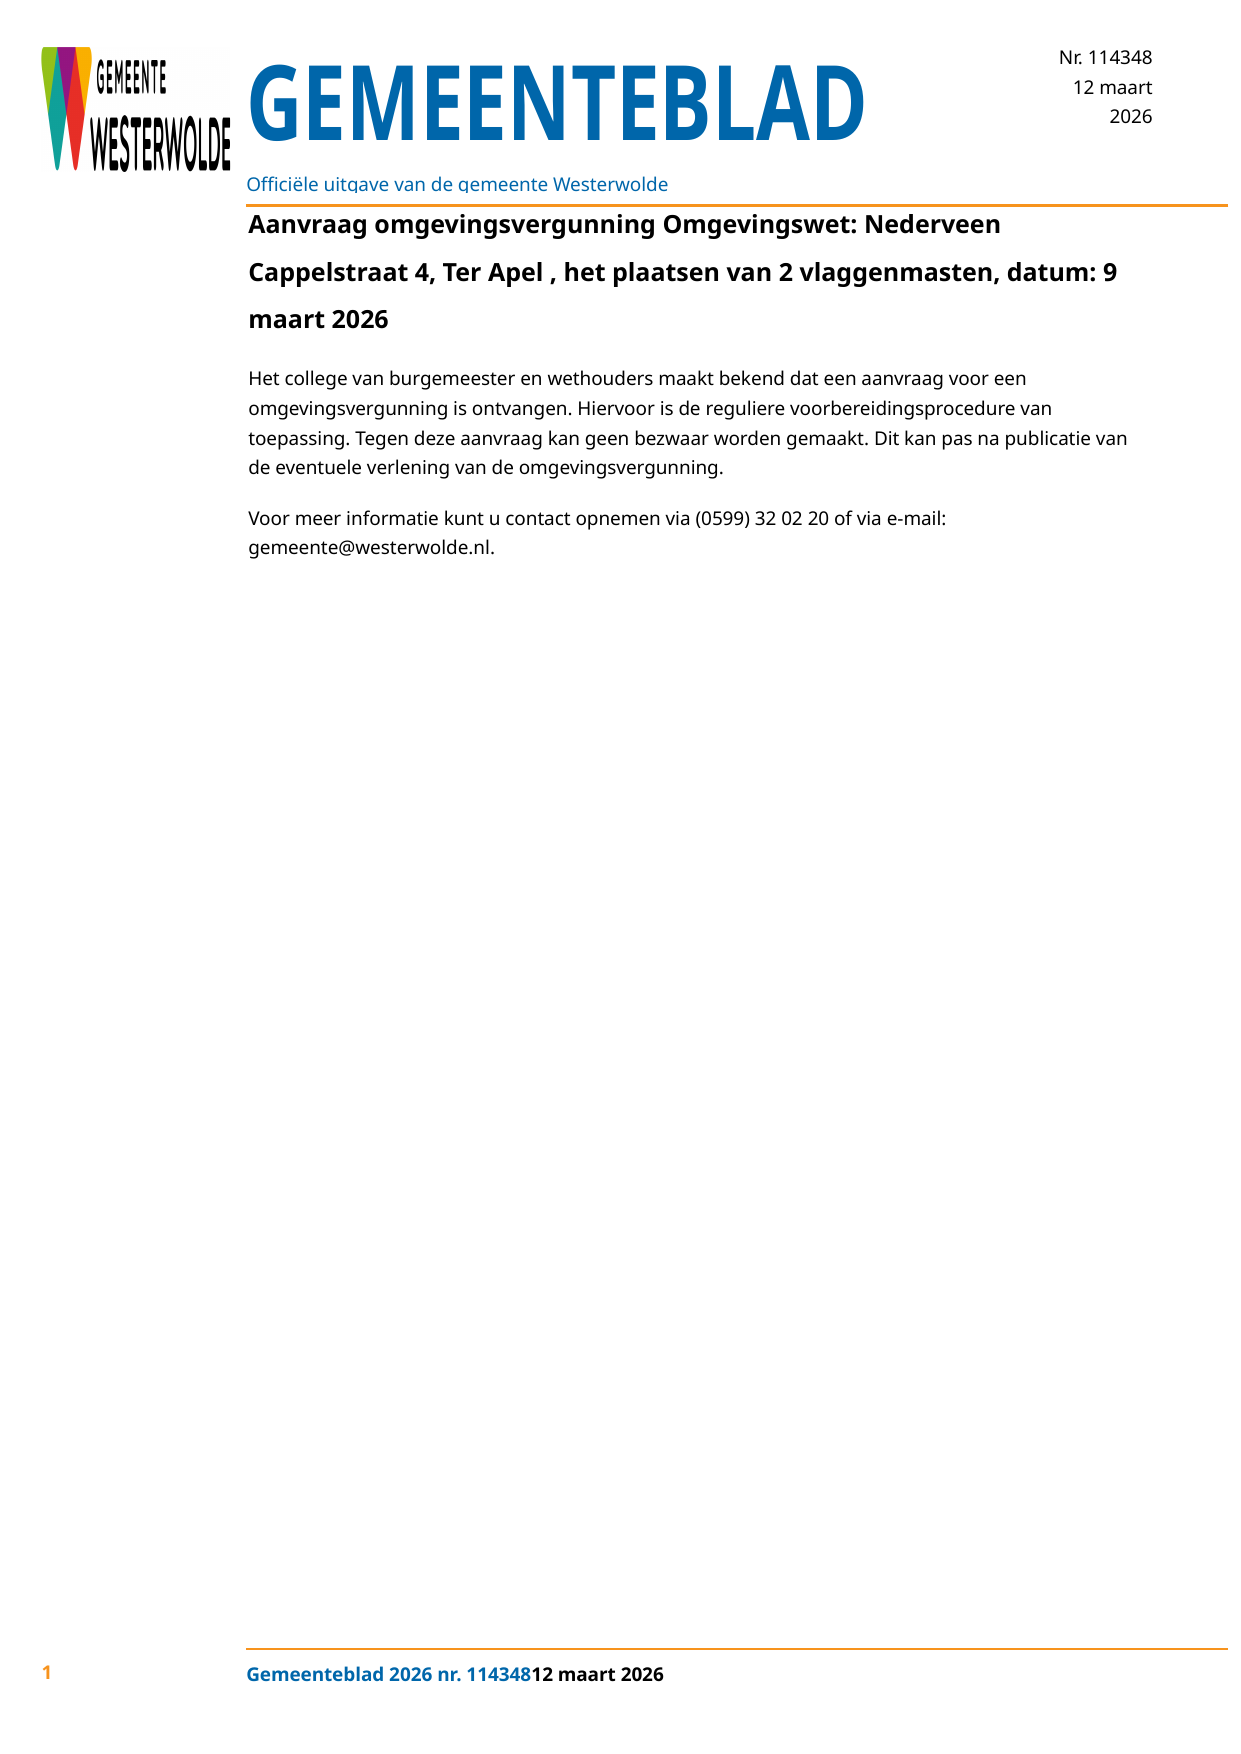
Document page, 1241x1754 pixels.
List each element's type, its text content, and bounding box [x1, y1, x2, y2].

text Het college van burgemeester en wethouders maakt bekend dat een aanvraag voor een omgevingsvergunning is ontvangen. Hiervoor is de reguliere voorbereidingsprocedure van toepassing. Tegen deze aanvraag kan geen bezwaar worden gemaakt. Dit kan pas na publicatie van de eventuele verlening van de omgevingsvergunning. [248, 366, 1152, 480]
picture [41, 47, 231, 172]
text Voor meer informatie kunt u contact opnemen via (0599) 32 02 20 of via e-mail: gemeente@westerwolde.nl. [248, 505, 1152, 560]
text Aanvraag omgevingsvergunning Omgevingswet: Nederveen Cappelstraat 4, Ter Apel , het plaatsen van 2 vlaggenmasten, datum: 9 maart 2026 [248, 207, 1152, 336]
